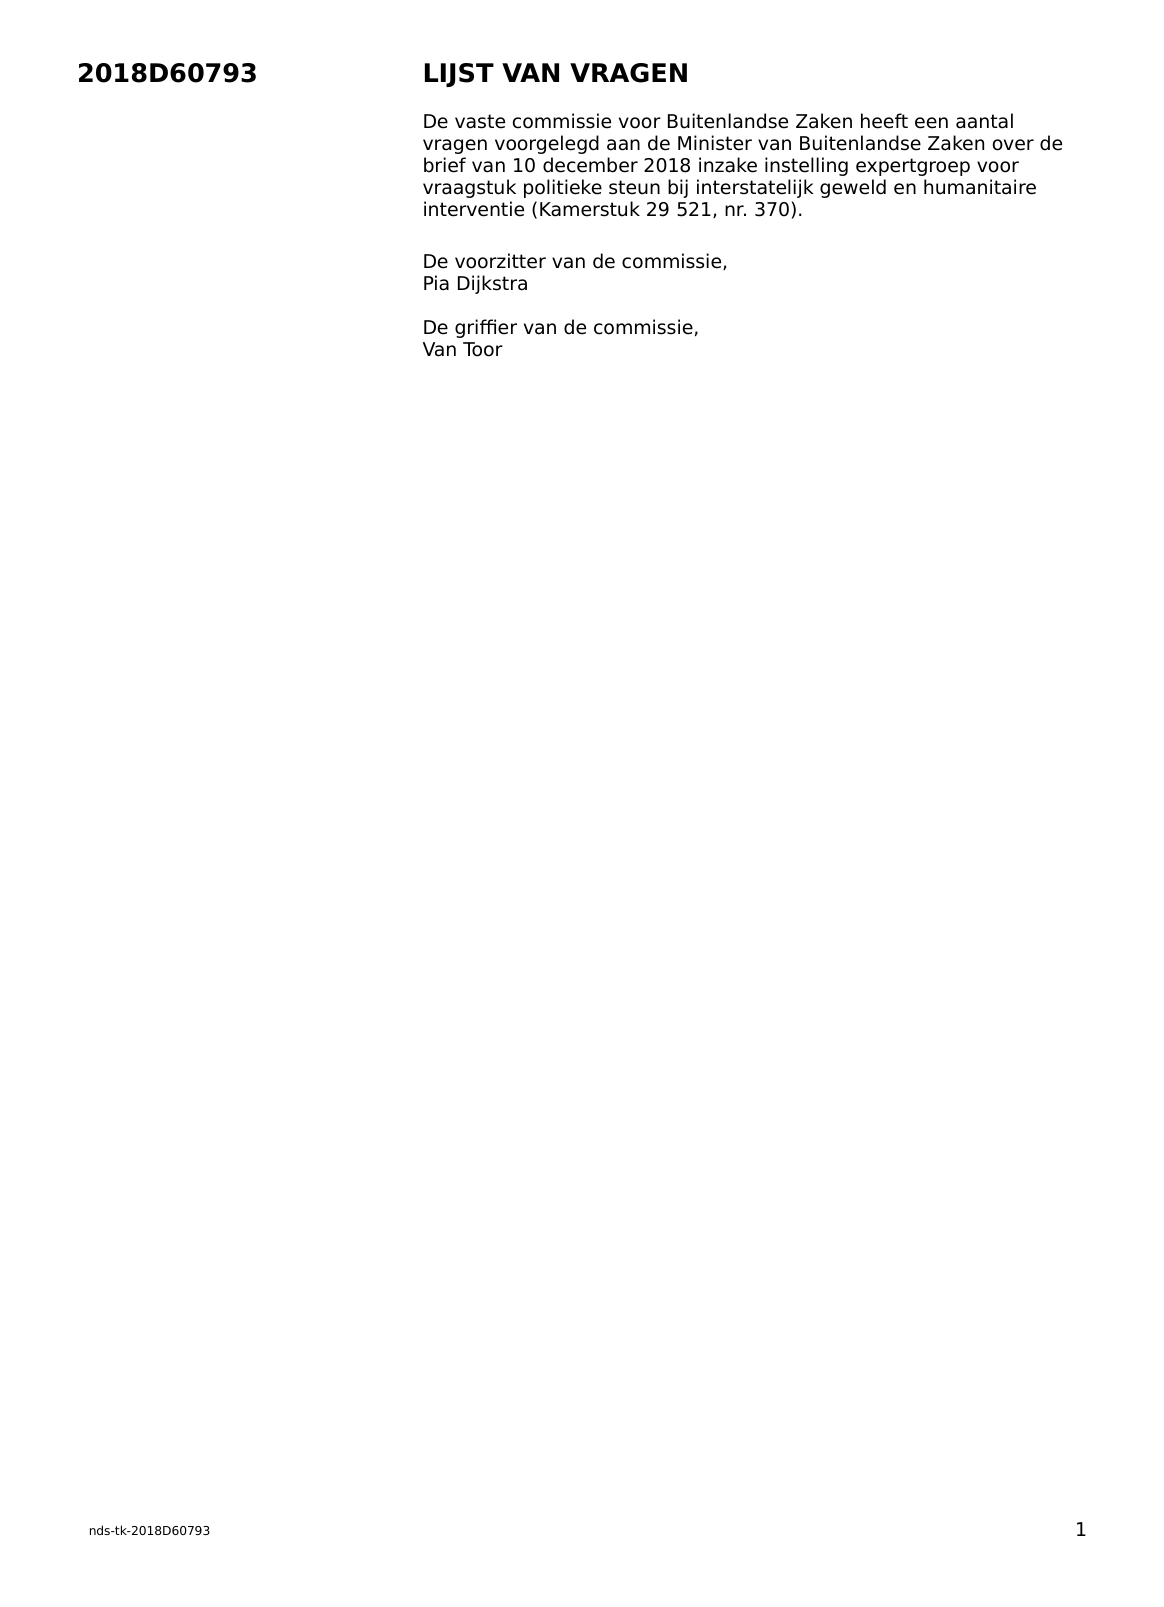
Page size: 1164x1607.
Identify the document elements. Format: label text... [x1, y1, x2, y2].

text De vaste commissie voor Buitenlandse Zaken heeft een aantal vragen voorgelegd aan de Minister van Buitenlandse Zaken over de brief van 10 december 2018 inzake instelling expertgroep voor vraagstuk politieke steun bij interstatelijk geweld en humanitaire interventie (Kamerstuk 29 521, nr. 370). [422, 111, 1087, 221]
text De voorzitter van de commissie, Pia Dijkstra [422, 251, 1087, 295]
text nds-tk-2018D60793 [88, 1524, 323, 1538]
text De griffier van de commissie, Van Toor [422, 317, 1087, 361]
text 2018D60793 LIJST VAN VRAGEN [77, 59, 1087, 89]
